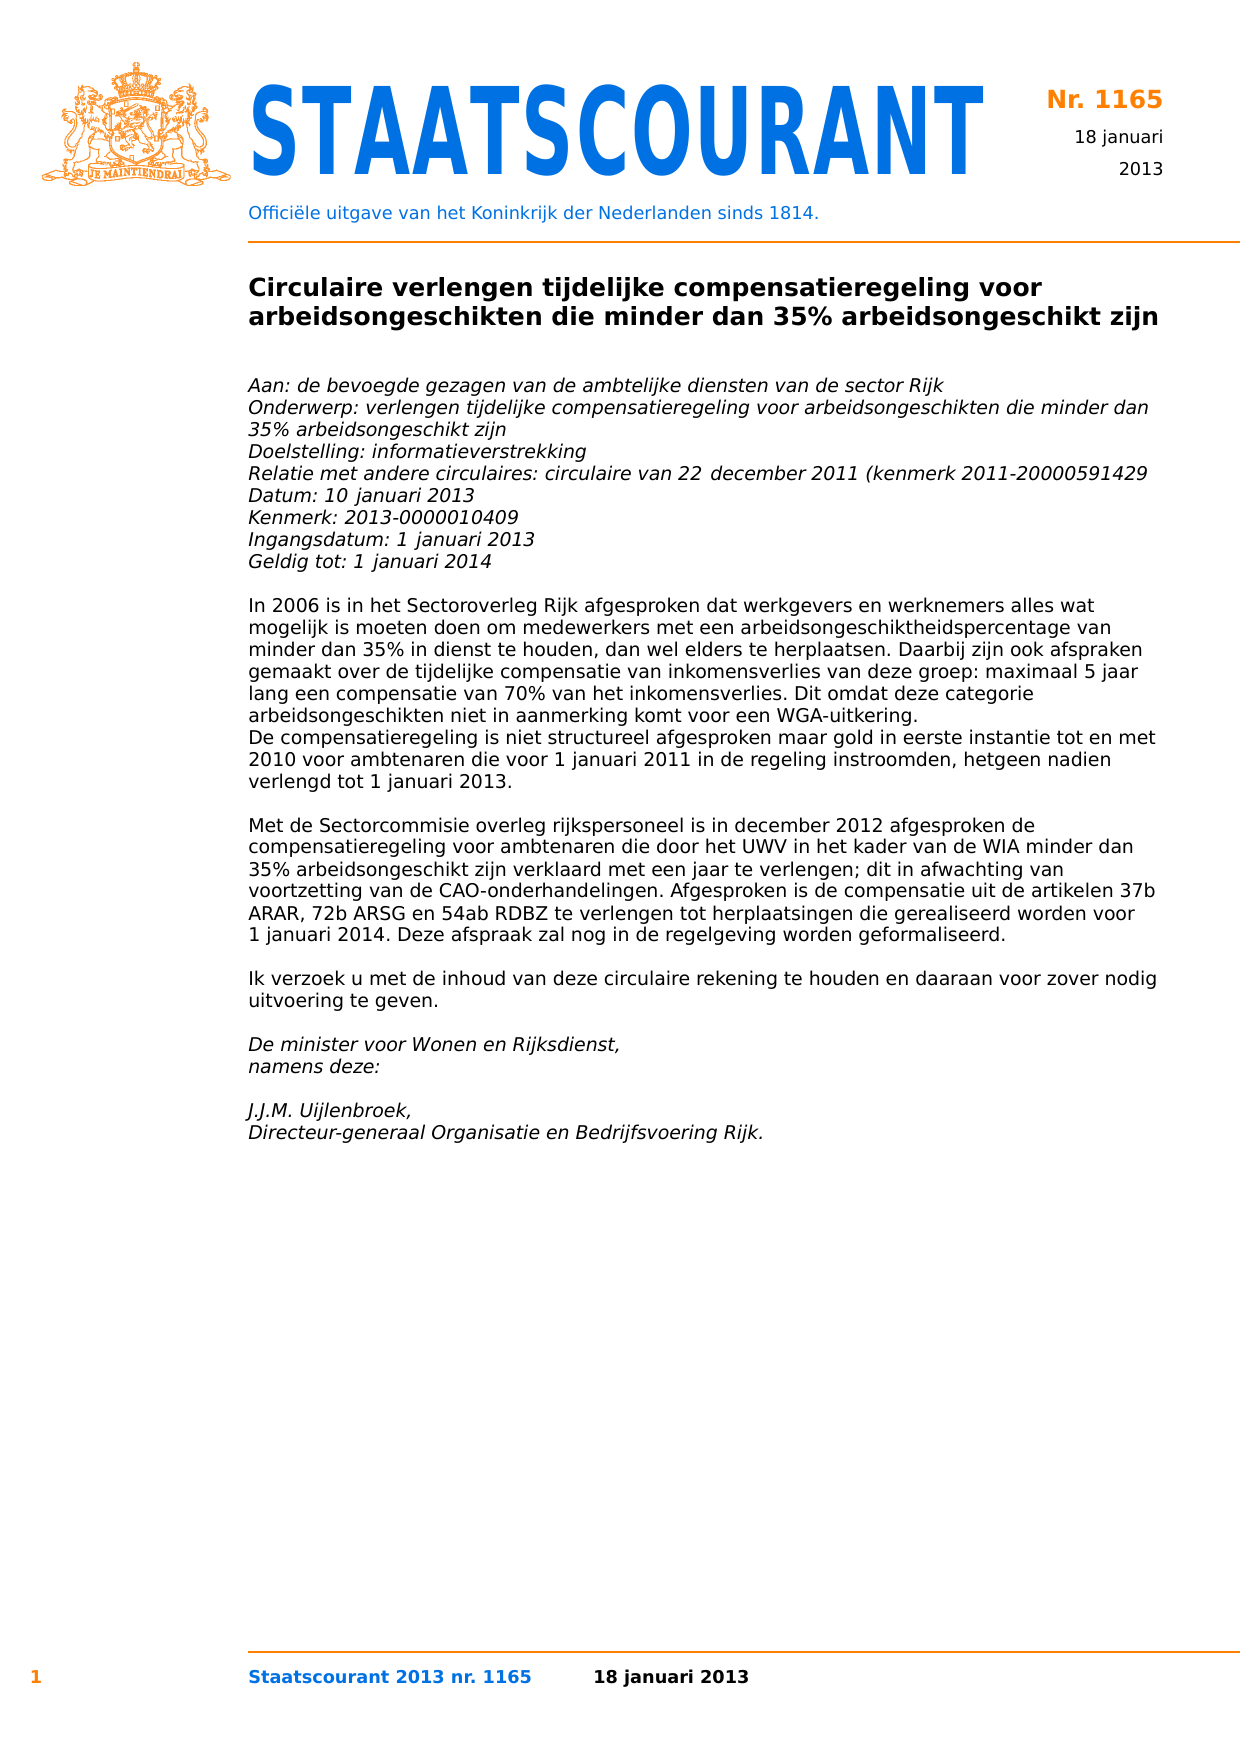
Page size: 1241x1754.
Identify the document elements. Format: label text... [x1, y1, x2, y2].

table_cell 2013 [998, 153, 1240, 203]
text De compensatieregeling is niet structureel afgesproken maar gold in eerste instantie tot en met 2010 voor ambtenaren die voor 1 januari 2011 in de regeling instroomden, hetgeen nadien verlengd tot 1 januari 2013. [248, 727, 1163, 793]
text In 2006 is in het Sectoroverleg Rijk afgesproken dat werkgevers en werknemers alles wat mogelijk is moeten doen om medewerkers met een arbeidsongeschiktheidspercentage van minder dan 35% in dienst te houden, dan wel elders te herplaatsen. Daarbij zijn ook afspraken gemaakt over de tijdelijke compensatie van inkomensverlies van deze groep: maximaal 5 jaar lang een compensatie van 70% van het inkomensverlies. Dit omdat deze categorie arbeidsongeschikten niet in aanmerking komt voor een WGA-uitkering. [248, 595, 1163, 727]
text De minister voor Wonen en Rijksdienst, namens deze: J.J.M. Uijlenbroek, Directeur-generaal Organisatie en Bedrijfsvoering Rijk. [248, 1034, 1163, 1144]
subtitle Circulaire verlengen tijdelijke compensatieregeling voor arbeidsongeschikten die minder dan 35% arbeidsongeschikt zijn [248, 273, 1163, 331]
text Onderwerp: verlengen tijdelijke compensatieregeling voor arbeidsongeschikten die minder dan 35% arbeidsongeschikt zijn [248, 397, 1163, 441]
text Datum: 10 januari 2013 [248, 485, 1163, 507]
text Relatie met andere circulaires: circulaire van 22 december 2011 (kenmerk 2011-20000591429 [248, 463, 1163, 485]
text Ingangsdatum: 1 januari 2013 [248, 529, 1163, 551]
text Geldig tot: 1 januari 2014 [248, 551, 1163, 573]
table_cell 18 januari [998, 121, 1240, 153]
text Kenmerk: 2013-0000010409 [248, 507, 1163, 529]
table_header [25, 62, 248, 241]
picture [41, 62, 231, 186]
text Met de Sectorcommisie overleg rijkspersoneel is in december 2012 afgesproken de compensatieregeling voor ambtenaren die door het UWV in het kader van de WIA minder dan 35% arbeidsongeschikt zijn verklaard met een jaar te verlengen; dit in afwachting van voortzetting van de CAO-onderhandelingen. Afgesproken is de compensatie uit de artikelen 37b ARAR, 72b ARSG en 54ab RDBZ te verlengen tot herplaatsingen die gerealiseerd worden voor 1 januari 2014. Deze afspraak zal nog in de regelgeving worden geformaliseerd. [248, 814, 1163, 946]
text Ik verzoek u met de inhoud van deze circulaire rekening te houden en daaraan voor zover nodig uitvoering te geven. [248, 968, 1163, 1012]
table_header STAATSCOURANT [248, 62, 998, 203]
text Doelstelling: informatieverstrekking [248, 441, 1163, 463]
table_cell Officiële uitgave van het Koninkrijk der Nederlanden sinds 1814. [248, 203, 1240, 241]
text Aan: de bevoegde gezagen van de ambtelijke diensten van de sector Rijk [248, 375, 1163, 397]
table_header Nr. 1165 [998, 62, 1240, 121]
